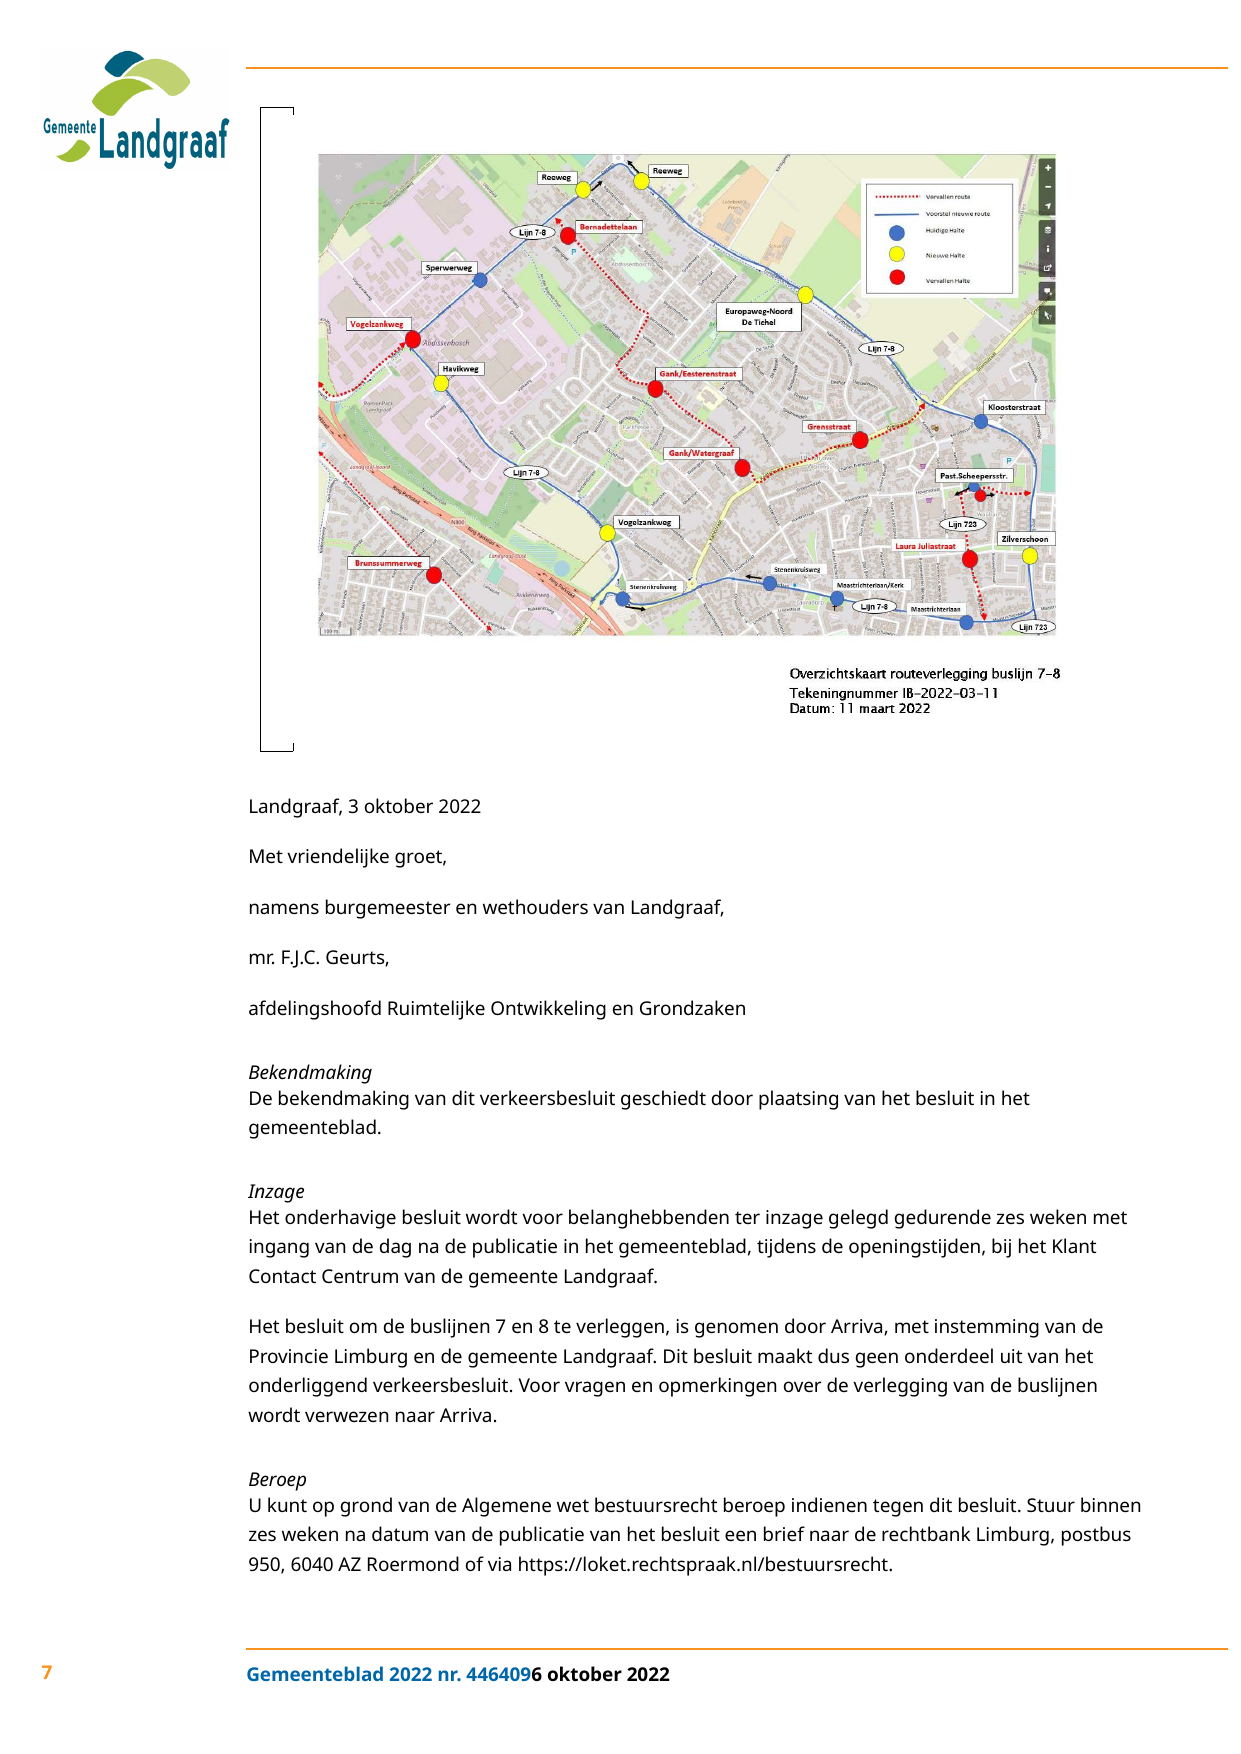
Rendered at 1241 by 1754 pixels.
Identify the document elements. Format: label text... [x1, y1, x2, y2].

text Bekendmaking [248, 1059, 1152, 1085]
text Met vriendelijke groet, [248, 844, 1152, 869]
text De bekendmaking van dit verkeersbesluit geschiedt door plaatsing van het besluit in het gemeenteblad. [248, 1085, 1152, 1140]
text Het onderhavige besluit wordt voor belanghebbenden ter inzage gelegd gedurende zes weken met ingang van de dag na de publicatie in het gemeenteblad, tijdens de openingstijden, bij het Klant Contact Centrum van de gemeente Landgraaf. [248, 1204, 1152, 1289]
picture [268, 115, 1155, 743]
text mr. F.J.C. Geurts, [248, 944, 1152, 970]
picture [41, 47, 231, 172]
text Landgraaf, 3 oktober 2022 [248, 793, 1152, 819]
text afdelingshoofd Ruimtelijke Ontwikkeling en Grondzaken [248, 995, 1152, 1021]
text Inzage [248, 1178, 1152, 1204]
text namens burgemeester en wethouders van Landgraaf, [248, 894, 1152, 920]
text U kunt op grond van de Algemene wet bestuursrecht beroep indienen tegen dit besluit. Stuur binnen zes weken na datum van de publicatie van het besluit een brief naar de rechtbank Limburg, postbus 950, 6040 AZ Roermond of via https://loket.rechtspraak.nl/bestuursrecht. [248, 1492, 1152, 1577]
text Beroep [248, 1466, 1152, 1492]
text Het besluit om de buslijnen 7 en 8 te verleggen, is genomen door Arriva, met instemming van de Provincie Limburg en de gemeente Landgraaf. Dit besluit maakt dus geen onderdeel uit van het onderliggend verkeersbesluit. Voor vragen en opmerkingen over de verlegging van de buslijnen wordt verwezen naar Arriva. [248, 1313, 1152, 1428]
